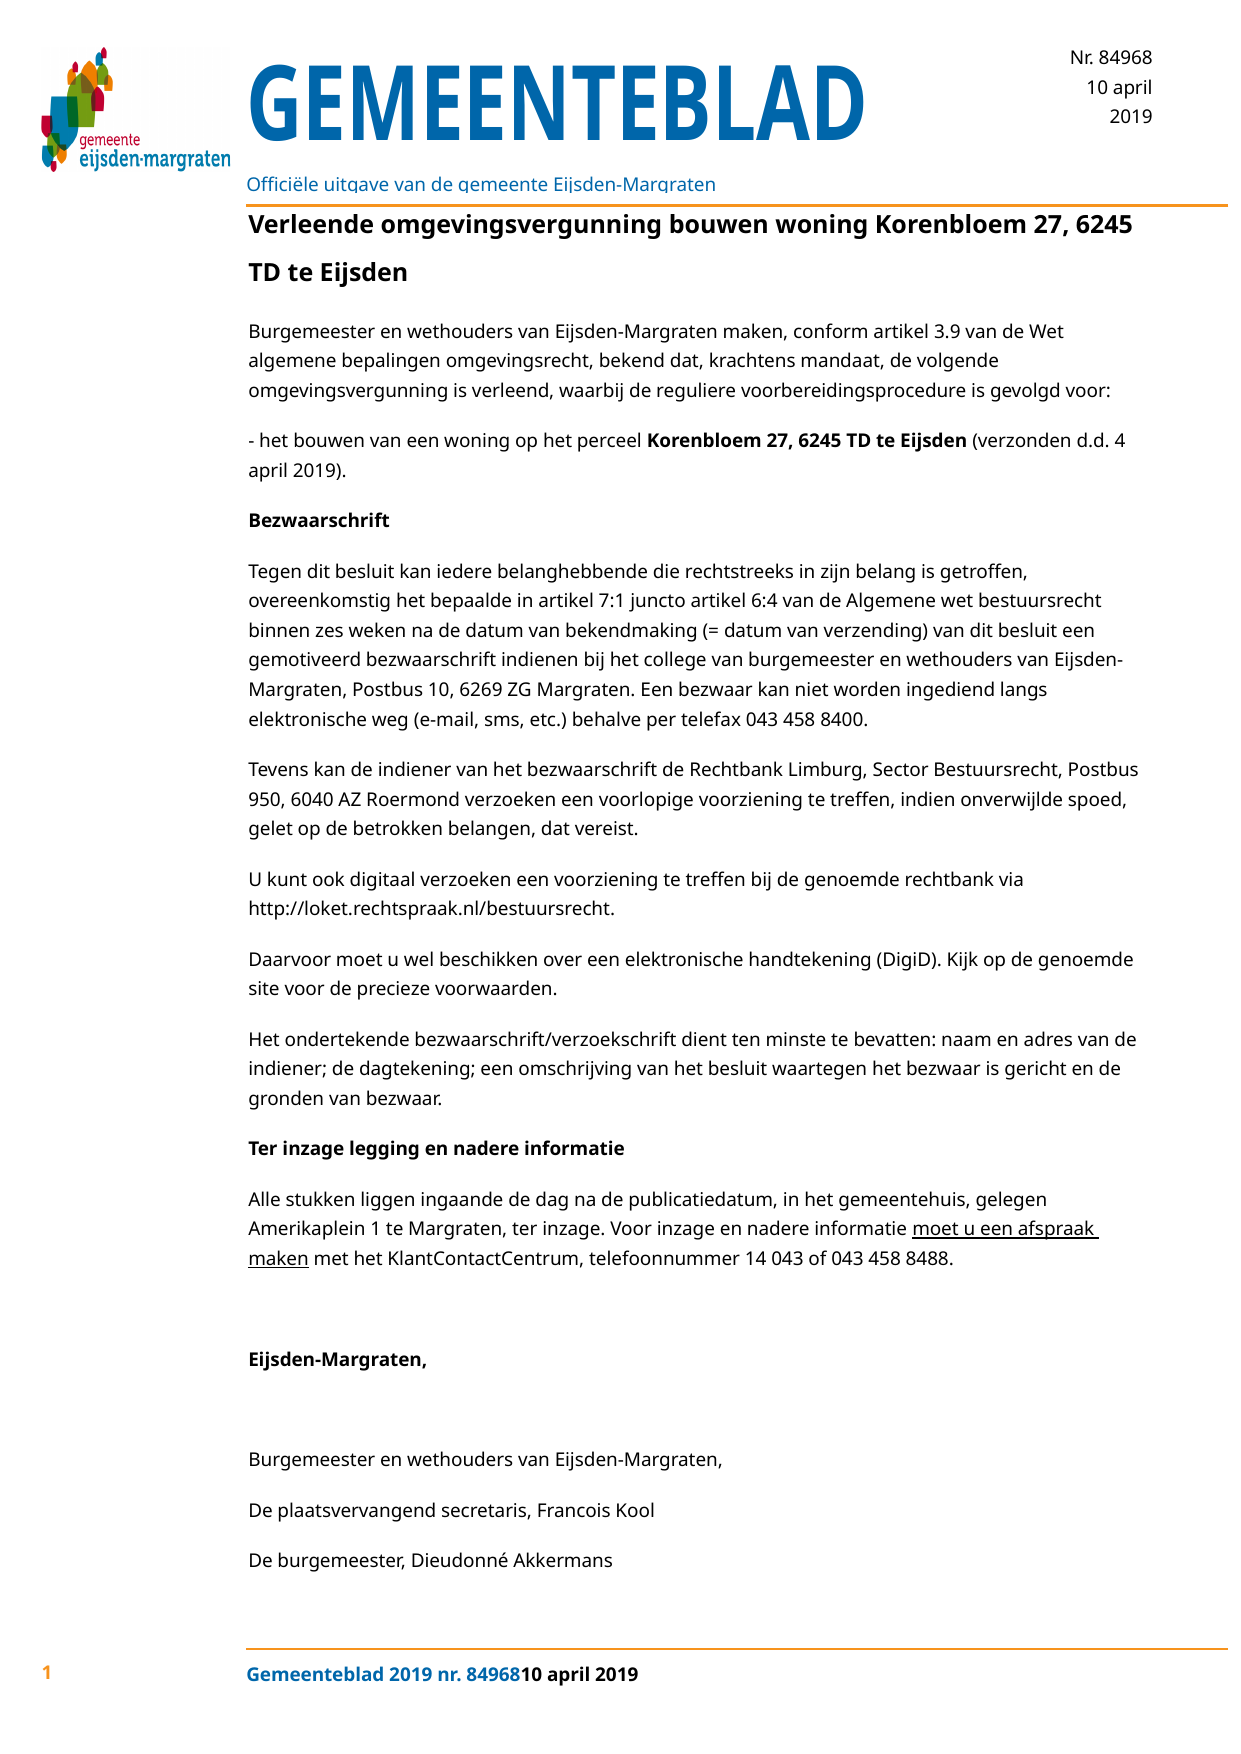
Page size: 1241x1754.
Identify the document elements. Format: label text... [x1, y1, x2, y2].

text Tegen dit besluit kan iedere belanghebbende die rechtstreeks in zijn belang is getroffen, overeenkomstig het bepaalde in artikel 7:1 juncto artikel 6:4 van de Algemene wet bestuursrecht binnen zes weken na de datum van bekendmaking (= datum van verzending) van dit besluit een gemotiveerd bezwaarschrift indienen bij het college van burgemeester en wethouders van Eijsden-Margraten, Postbus 10, 6269 ZG Margraten. Een bezwaar kan niet worden ingediend langs elektronische weg (e-mail, sms, etc.) behalve per telefax 043 458 8400. [248, 558, 1152, 732]
text Burgemeester en wethouders van Eijsden-Margraten maken, conform artikel 3.9 van de Wet algemene bepalingen omgevingsrecht, bekend dat, krachtens mandaat, de volgende omgevingsvergunning is verleend, waarbij de reguliere voorbereidingsprocedure is gevolgd voor: [248, 318, 1152, 403]
text De burgemeester, Dieudonné Akkermans [248, 1547, 1152, 1573]
text U kunt ook digitaal verzoeken een voorziening te treffen bij de genoemde rechtbank via http://loket.rechtspraak.nl/bestuursrecht. [248, 866, 1152, 921]
text Bezwaarschrift [248, 507, 1152, 533]
text Daarvoor moet u wel beschikken over een elektronische handtekening (DigiD). Kijk op de genoemde site voor de precieze voorwaarden. [248, 946, 1152, 1001]
picture [41, 47, 231, 172]
text - het bouwen van een woning op het perceel Korenbloem 27, 6245 TD te Eijsden (verzonden d.d. 4 april 2019). [248, 427, 1152, 483]
text Burgemeester en wethouders van Eijsden-Margraten, [248, 1447, 1152, 1472]
text Ter inzage legging en nadere informatie [248, 1135, 1152, 1161]
text Eijsden-Margraten, [248, 1346, 1152, 1372]
text Alle stukken liggen ingaande de dag na de publicatiedatum, in het gemeentehuis, gelegen Amerikaplein 1 te Margraten, ter inzage. Voor inzage en nadere informatie moet u een afspraak maken met het KlantContactCentrum, telefoonnummer 14 043 of 043 458 8488. [248, 1186, 1152, 1271]
text Verleende omgevingsvergunning bouwen woning Korenbloem 27, 6245 TD te Eijsden [248, 207, 1152, 288]
text Tevens kan de indiener van het bezwaarschrift de Rechtbank Limburg, Sector Bestuursrecht, Postbus 950, 6040 AZ Roermond verzoeken een voorlopige voorziening te treffen, indien onverwijlde spoed, gelet op de betrokken belangen, dat vereist. [248, 756, 1152, 841]
text De plaatsvervangend secretaris, Francois Kool [248, 1497, 1152, 1523]
text Het ondertekende bezwaarschrift/verzoekschrift dient ten minste te bevatten: naam en adres van de indiener; de dagtekening; een omschrijving van het besluit waartegen het bezwaar is gericht en de gronden van bezwaar. [248, 1026, 1152, 1111]
